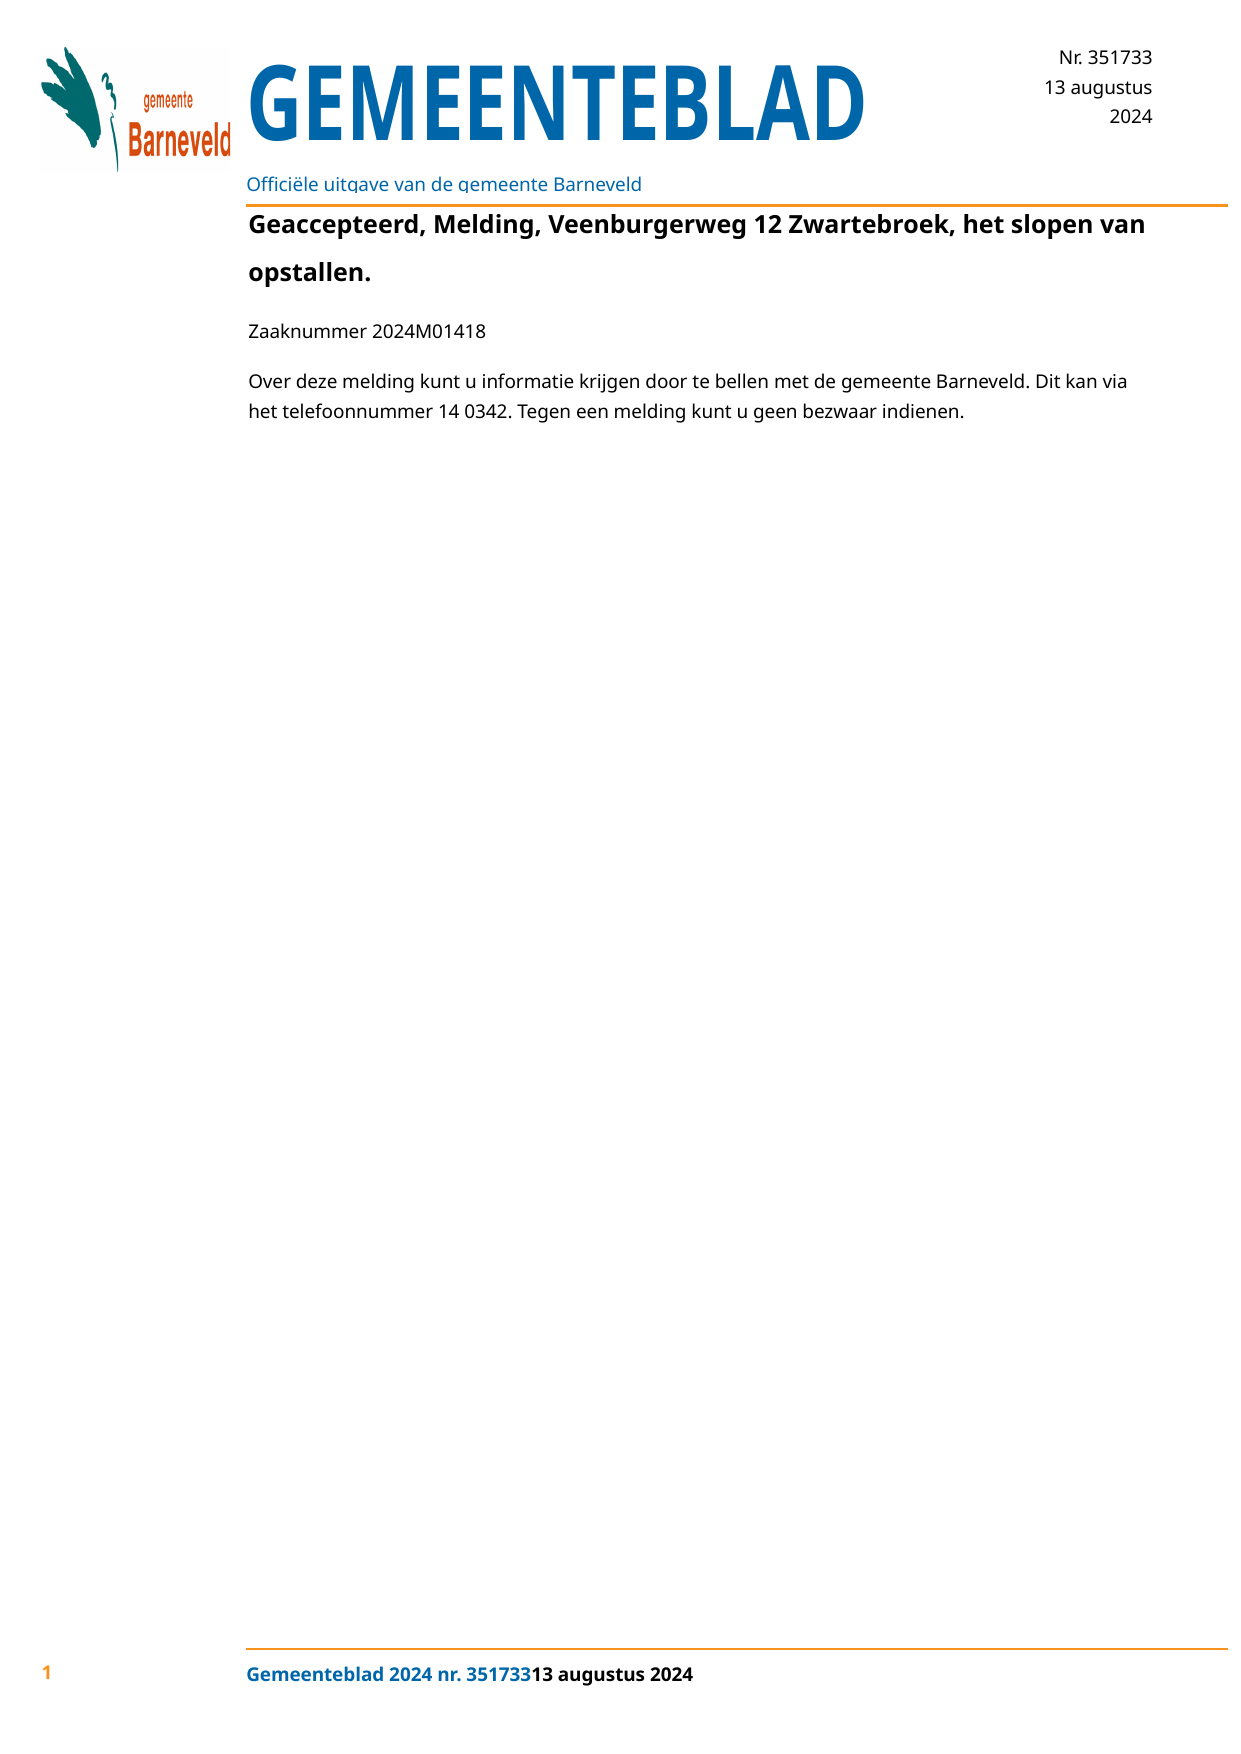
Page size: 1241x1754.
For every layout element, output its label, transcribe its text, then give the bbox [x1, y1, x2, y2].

text Over deze melding kunt u informatie krijgen door te bellen met de gemeente Barneveld. Dit kan via het telefoonnummer 14 0342. Tegen een melding kunt u geen bezwaar indienen. [248, 368, 1152, 424]
picture [41, 47, 231, 172]
text Geaccepteerd, Melding, Veenburgerweg 12 Zwartebroek, het slopen van opstallen. [248, 207, 1152, 288]
text Zaaknummer 2024M01418 [248, 318, 1152, 344]
